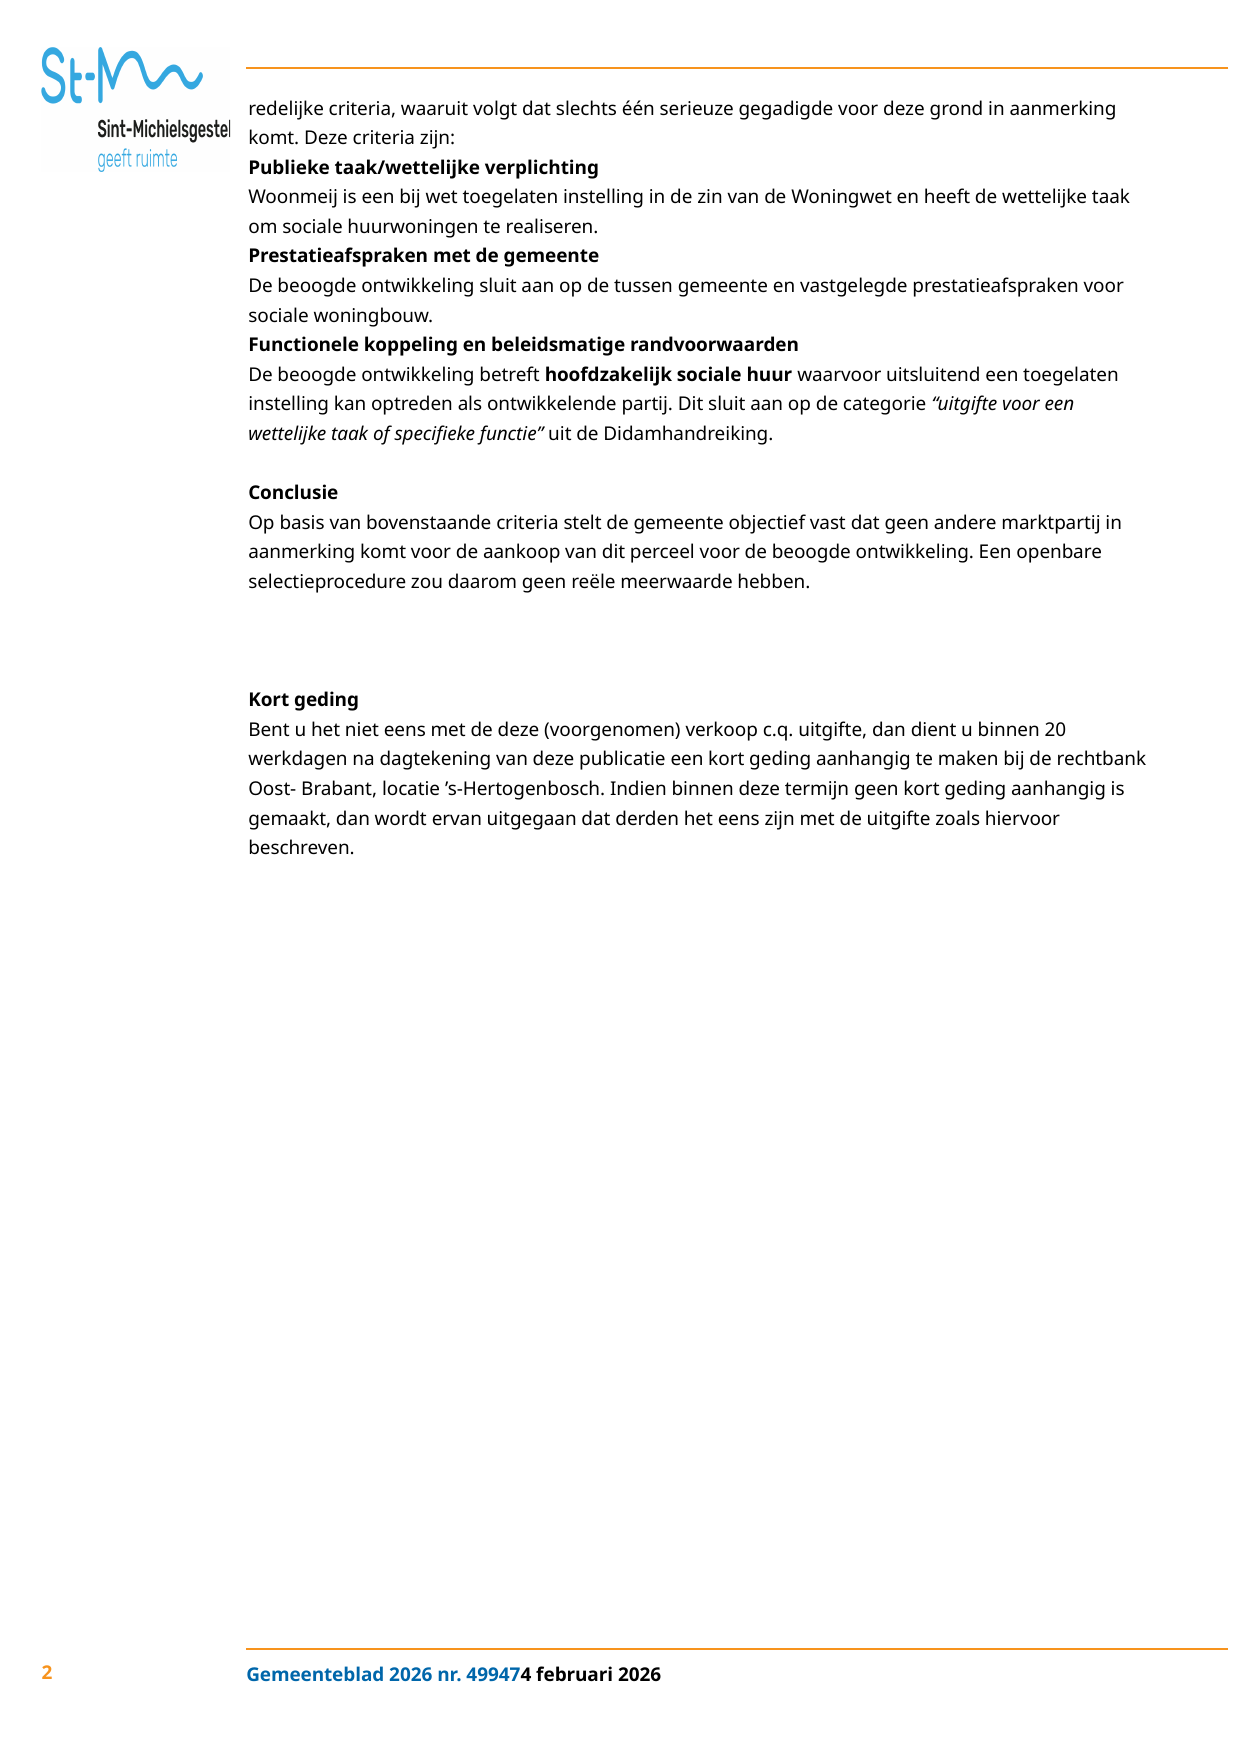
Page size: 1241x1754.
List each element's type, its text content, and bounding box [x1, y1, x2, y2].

text Kort geding [248, 686, 1152, 712]
picture [41, 47, 231, 172]
text De beoogde ontwikkeling betreft hoofdzakelijk sociale huur waarvoor uitsluitend een toegelaten instelling kan optreden als ontwikkelende partij. Dit sluit aan op de categorie “uitgifte voor een wettelijke taak of specifieke functie” uit de Didamhandreiking. [248, 361, 1152, 446]
text Conclusie [248, 479, 1152, 505]
text De beoogde ontwikkeling sluit aan op de tussen gemeente en vastgelegde prestatieafspraken voor sociale woningbouw. [248, 272, 1152, 328]
text redelijke criteria, waaruit volgt dat slechts één serieuze gegadigde voor deze grond in aanmerking komt. Deze criteria zijn: [248, 95, 1152, 150]
text Op basis van bovenstaande criteria stelt de gemeente objectief vast dat geen andere marktpartij in aanmerking komt voor de aankoop van dit perceel voor de beoogde ontwikkeling. Een openbare selectieprocedure zou daarom geen reële meerwaarde hebben. [248, 509, 1152, 594]
text Functionele koppeling en beleidsmatige randvoorwaarden [248, 331, 1152, 357]
text Woonmeij is een bij wet toegelaten instelling in de zin van de Woningwet en heeft de wettelijke taak om sociale huurwoningen te realiseren. [248, 183, 1152, 239]
text Prestatieafspraken met de gemeente [248, 243, 1152, 268]
text Publieke taak/wettelijke verplichting [248, 154, 1152, 180]
text Bent u het niet eens met de deze (voorgenomen) verkoop c.q. uitgifte, dan dient u binnen 20 werkdagen na dagtekening van deze publicatie een kort geding aanhangig te maken bij de rechtbank Oost- Brabant, locatie ’s-Hertogenbosch. Indien binnen deze termijn geen kort geding aanhangig is gemaakt, dan wordt ervan uitgegaan dat derden het eens zijn met de uitgifte zoals hiervoor beschreven. [248, 716, 1152, 860]
